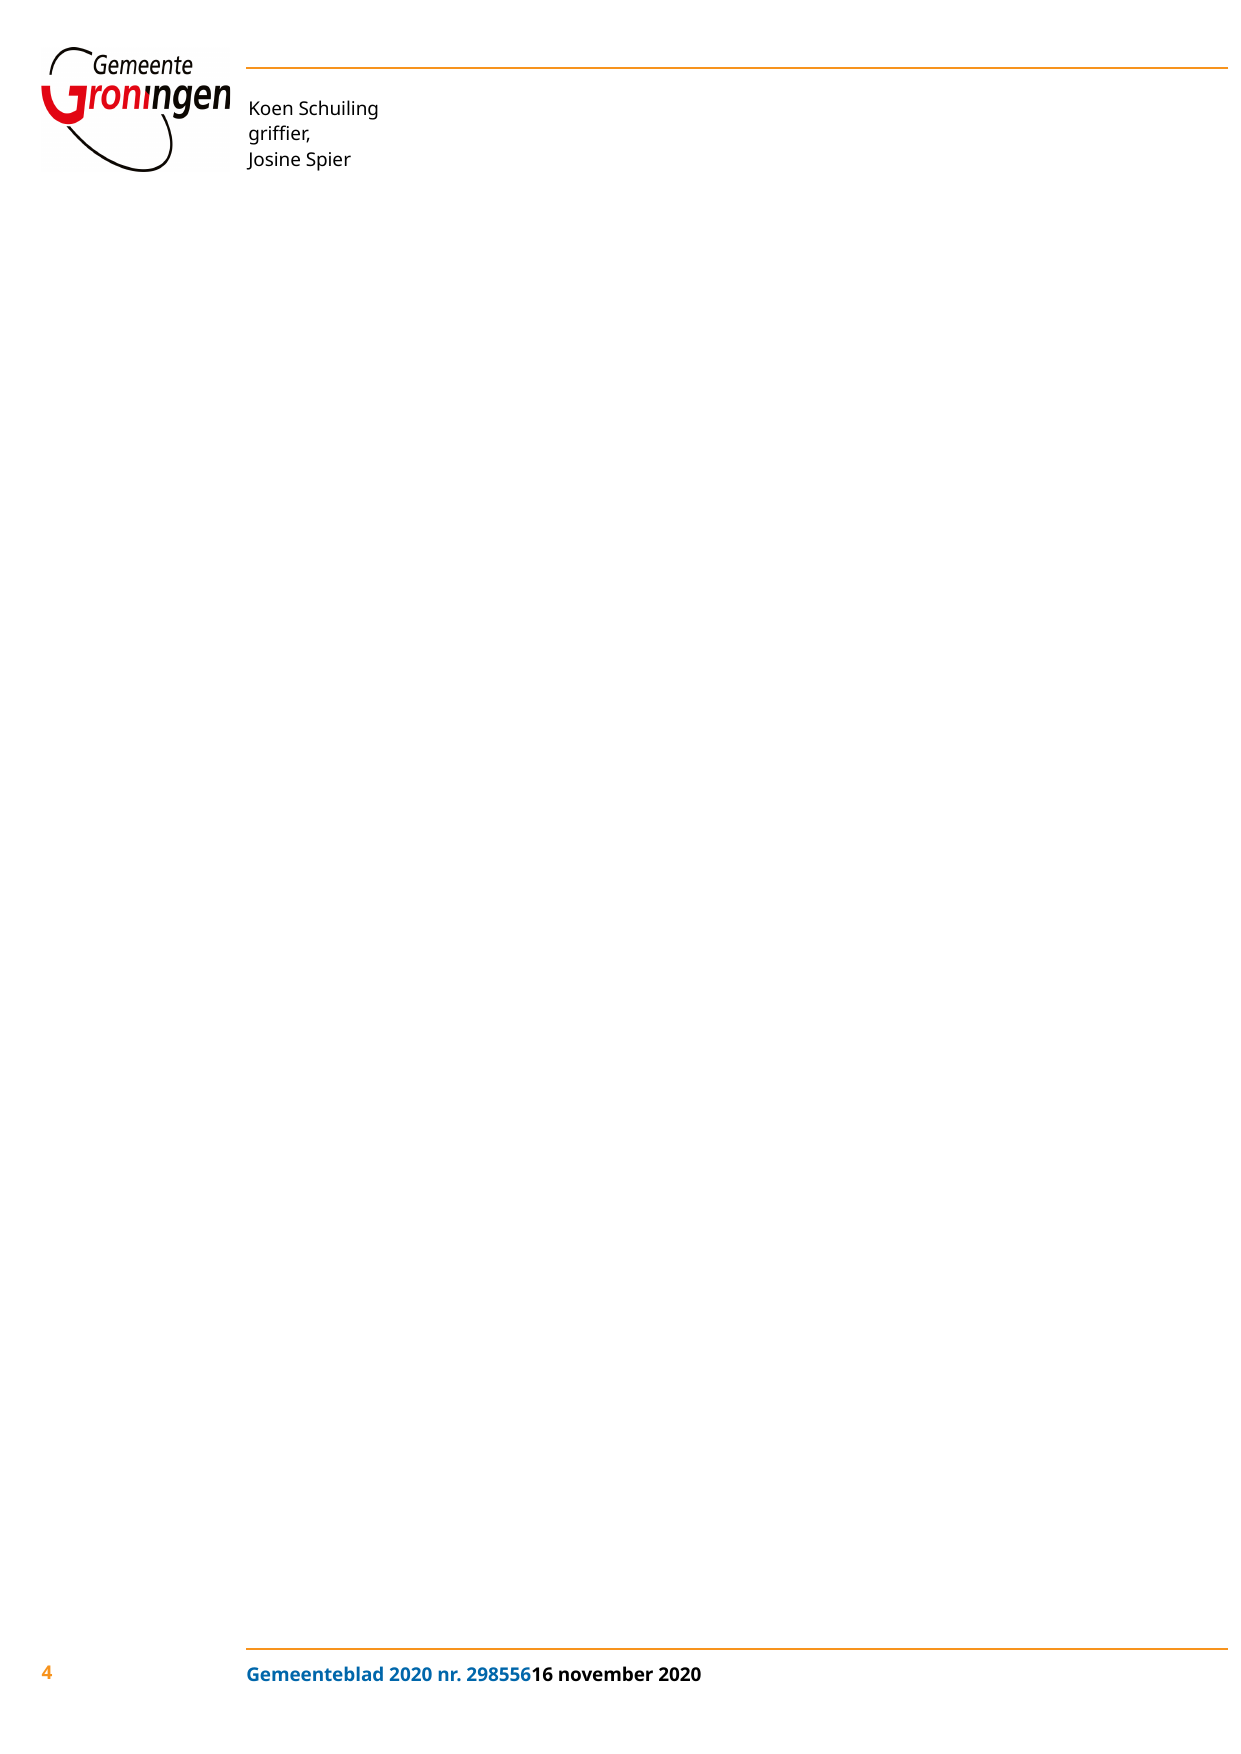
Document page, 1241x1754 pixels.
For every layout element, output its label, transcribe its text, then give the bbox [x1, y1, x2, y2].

picture [41, 47, 231, 172]
text griffier, [248, 121, 1152, 146]
text Josine Spier [248, 146, 1152, 172]
text Koen Schuiling [248, 95, 1152, 121]
